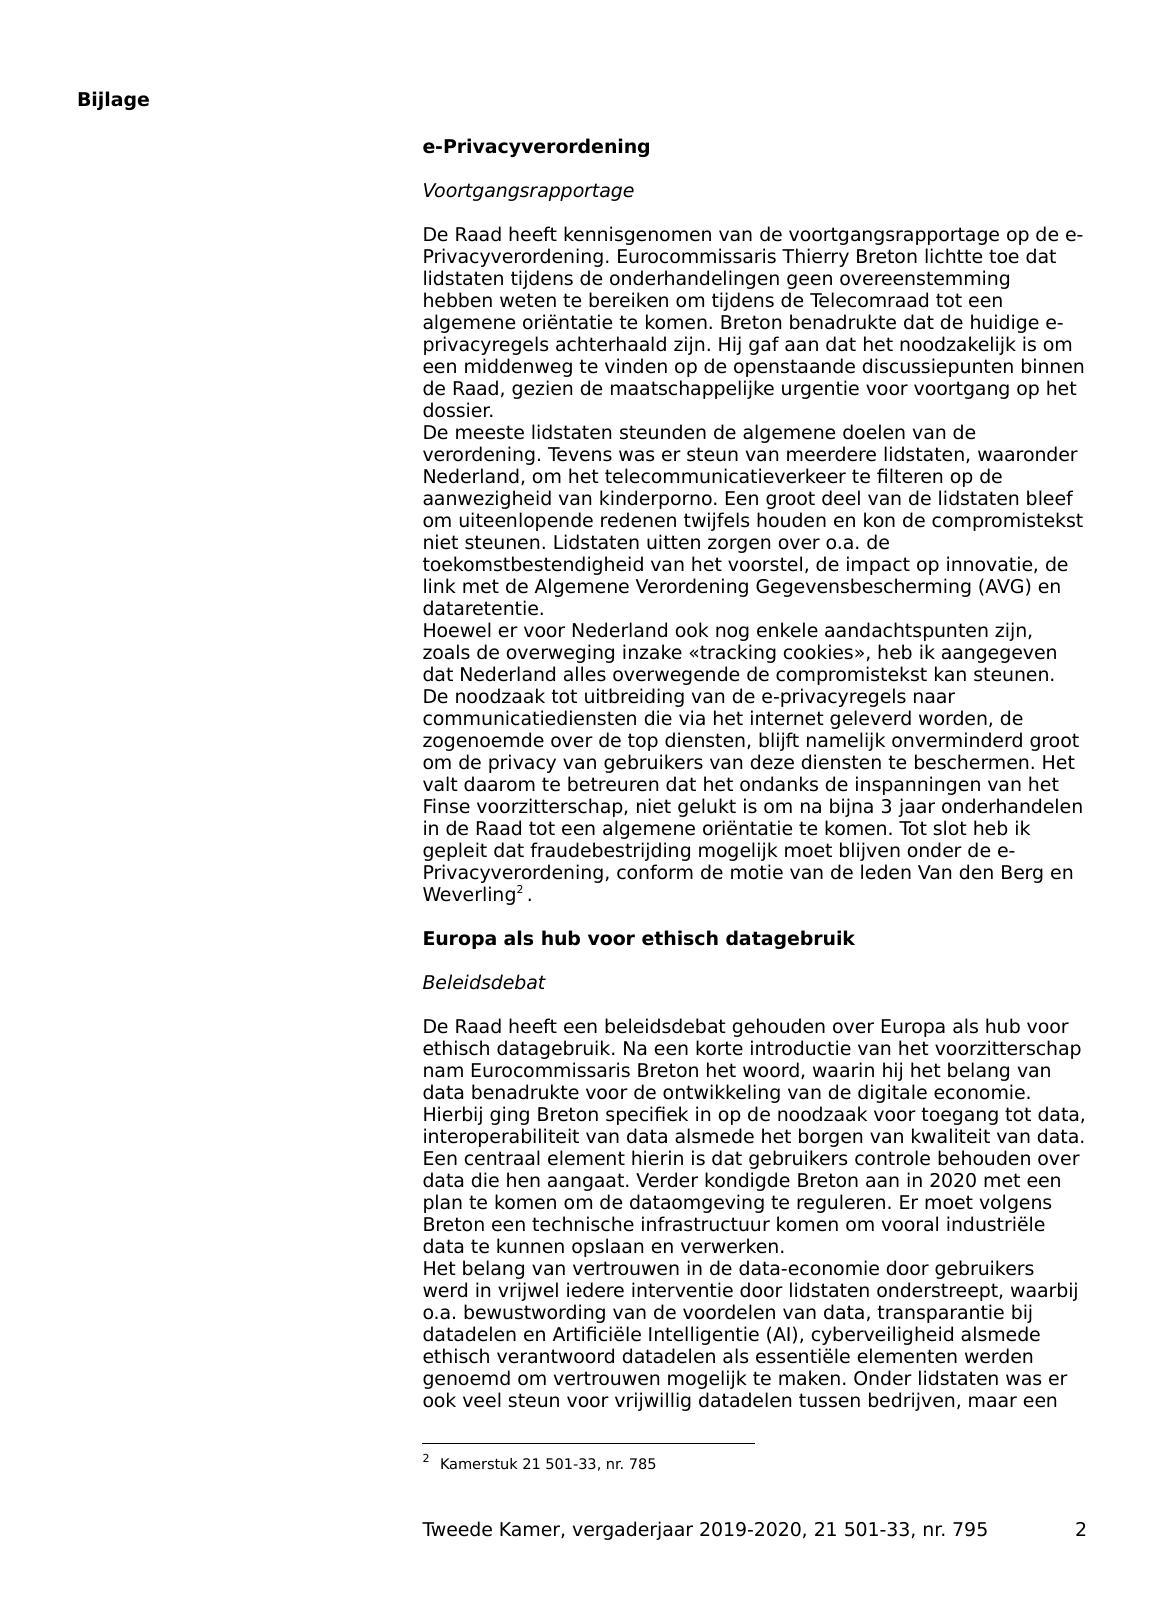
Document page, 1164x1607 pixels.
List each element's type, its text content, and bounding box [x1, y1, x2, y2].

subtitle Beleidsdebat [422, 972, 1087, 994]
subtitle Bijlage [77, 89, 1087, 111]
text Het belang van vertrouwen in de data-economie door gebruikers werd in vrijwel iedere interventie door lidstaten onderstreept, waarbij o.a. bewustwording van de voordelen van data, transparantie bij datadelen en Artificiële Intelligentie (AI), cyberveiligheid alsmede ethisch verantwoord datadelen als essentiële elementen werden genoemd om vertrouwen mogelijk te maken. Onder lidstaten was er ook veel steun voor vrijwillig datadelen tussen bedrijven, maar een [422, 1258, 1087, 1412]
subtitle Voortgangsrapportage [422, 180, 1087, 202]
text De Raad heeft kennisgenomen van de voortgangsrapportage op de e-Privacyverordening. Eurocommissaris Thierry Breton lichtte toe dat lidstaten tijdens de onderhandelingen geen overeenstemming hebben weten te bereiken om tijdens de Telecomraad tot een algemene oriëntatie te komen. Breton benadrukte dat de huidige e-privacyregels achterhaald zijn. Hij gaf aan dat het noodzakelijk is om een middenweg te vinden op de openstaande discussiepunten binnen de Raad, gezien de maatschappelijke urgentie voor voortgang op het dossier. [422, 224, 1087, 422]
text Kamerstuk 21 501-33, nr. 785 [422, 1452, 1087, 1474]
text De meeste lidstaten steunden de algemene doelen van de verordening. Tevens was er steun van meerdere lidstaten, waaronder Nederland, om het telecommunicatieverkeer te filteren op de aanwezigheid van kinderporno. Een groot deel van de lidstaten bleef om uiteenlopende redenen twijfels houden en kon de compromistekst niet steunen. Lidstaten uitten zorgen over o.a. de toekomstbestendigheid van het voorstel, de impact op innovatie, de link met de Algemene Verordening Gegevensbescherming (AVG) en dataretentie. [422, 422, 1087, 620]
subtitle e-Privacyverordening [422, 136, 1087, 158]
subtitle Europa als hub voor ethisch datagebruik [422, 928, 1087, 950]
text Hoewel er voor Nederland ook nog enkele aandachtspunten zijn, zoals de overweging inzake «tracking cookies», heb ik aangegeven dat Nederland alles overwegende de compromistekst kan steunen. De noodzaak tot uitbreiding van de e-privacyregels naar communicatiediensten die via het internet geleverd worden, de zogenoemde over de top diensten, blijft namelijk onverminderd groot om de privacy van gebruikers van deze diensten te beschermen. Het valt daarom te betreuren dat het ondanks de inspanningen van het Finse voorzitterschap, niet gelukt is om na bijna 3 jaar onderhandelen in de Raad tot een algemene oriëntatie te komen. Tot slot heb ik gepleit dat fraudebestrijding mogelijk moet blijven onder de e-Privacyverordening, conform de motie van de leden Van den Berg en Weverling. [422, 620, 1087, 906]
text De Raad heeft een beleidsdebat gehouden over Europa als hub voor ethisch datagebruik. Na een korte introductie van het voorzitterschap nam Eurocommissaris Breton het woord, waarin hij het belang van data benadrukte voor de ontwikkeling van de digitale economie. Hierbij ging Breton specifiek in op de noodzaak voor toegang tot data, interoperabiliteit van data alsmede het borgen van kwaliteit van data. Een centraal element hierin is dat gebruikers controle behouden over data die hen aangaat. Verder kondigde Breton aan in 2020 met een plan te komen om de dataomgeving te reguleren. Er moet volgens Breton een technische infrastructuur komen om vooral industriële data te kunnen opslaan en verwerken. [422, 1016, 1087, 1258]
